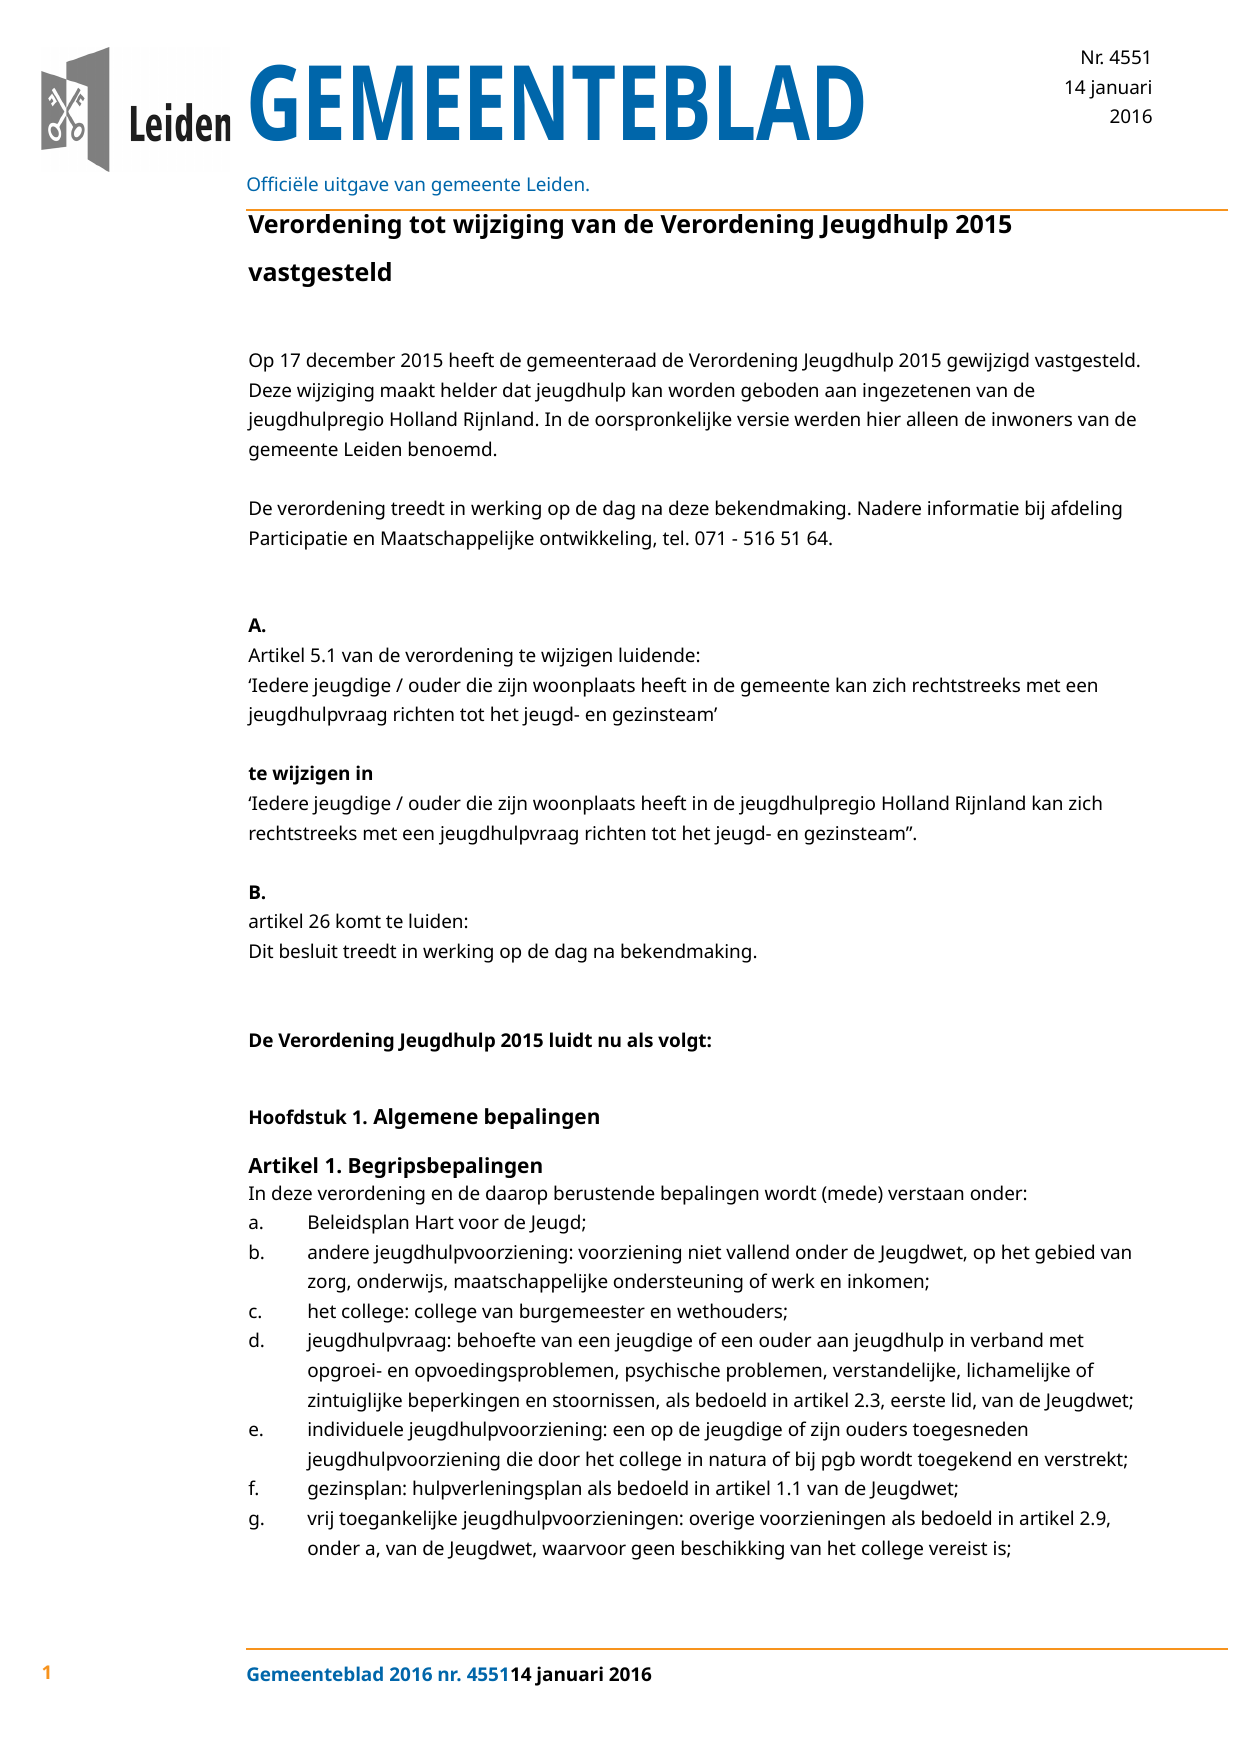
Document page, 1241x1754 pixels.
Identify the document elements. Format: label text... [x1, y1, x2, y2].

list vrij toegankelijke jeugdhulpvoorzieningen: overige voorzieningen als bedoeld in artikel 2.9, onder a, van de Jeugdwet, waarvoor geen beschikking van het college vereist is; [248, 1505, 1152, 1560]
text De verordening treedt in werking op de dag na deze bekendmaking. Nadere informatie bij afdeling Participatie en Maatschappelijke ontwikkeling, tel. 071 - 516 51 64. [248, 495, 1152, 551]
text Artikel 5.1 van de verordening te wijzigen luidende: [248, 642, 1152, 668]
text De Verordening Jeugdhulp 2015 luidt nu als volgt: [248, 1027, 1152, 1052]
picture [41, 47, 231, 172]
text te wijzigen in [248, 761, 1152, 786]
text Verordening tot wijziging van de Verordening Jeugdhulp 2015 vastgesteld [248, 211, 1152, 288]
text artikel 26 komt te luiden: [248, 908, 1152, 934]
list Beleidsplan Hart voor de Jeugd; [248, 1209, 1152, 1235]
list individuele jeugdhulpvoorziening: een op de jeugdige of zijn ouders toegesneden jeugdhulpvoorziening die door het college in natura of bij pgb wordt toegekend en verstrekt; [248, 1416, 1152, 1472]
text B. [248, 879, 1152, 904]
list jeugdhulpvraag: behoefte van een jeugdige of een ouder aan jeugdhulp in verband met opgroei- en opvoedingsproblemen, psychische problemen, verstandelijke, lichamelijke of zintuiglijke beperkingen en stoornissen, als bedoeld in artikel 2.3, eerste lid, van de Jeugdwet; [248, 1328, 1152, 1412]
text Artikel 1. Begripsbepalingen [248, 1151, 1152, 1180]
text A. [248, 613, 1152, 638]
list andere jeugdhulpvoorziening: voorziening niet vallend onder de Jeugdwet, op het gebied van zorg, onderwijs, maatschappelijke ondersteuning of werk en inkomen; [248, 1239, 1152, 1294]
list het college: college van burgemeester en wethouders; [248, 1298, 1152, 1324]
text Op 17 december 2015 heeft de gemeenteraad de Verordening Jeugdhulp 2015 gewijzigd vastgesteld. Deze wijziging maakt helder dat jeugdhulp kan worden geboden aan ingezetenen van de jeugdhulpregio Holland Rijnland. In de oorspronkelijke versie werden hier alleen de inwoners van de gemeente Leiden benoemd. [248, 347, 1152, 462]
text ‘Iedere jeugdige / ouder die zijn woonplaats heeft in de gemeente kan zich rechtstreeks met een jeugdhulpvraag richten tot het jeugd- en gezinsteam’ [248, 672, 1152, 727]
text ‘Iedere jeugdige / ouder die zijn woonplaats heeft in de jeugdhulpregio Holland Rijnland kan zich rechtstreeks met een jeugdhulpvraag richten tot het jeugd- en gezinsteam”. [248, 790, 1152, 845]
list gezinsplan: hulpverleningsplan als bedoeld in artikel 1.1 van de Jeugdwet; [248, 1476, 1152, 1501]
text Hoofdstuk 1. Algemene bepalingen [248, 1102, 1152, 1130]
text In deze verordening en de daarop berustende bepalingen wordt (mede) verstaan onder: [248, 1180, 1152, 1205]
text Dit besluit treedt in werking op de dag na bekendmaking. [248, 938, 1152, 964]
